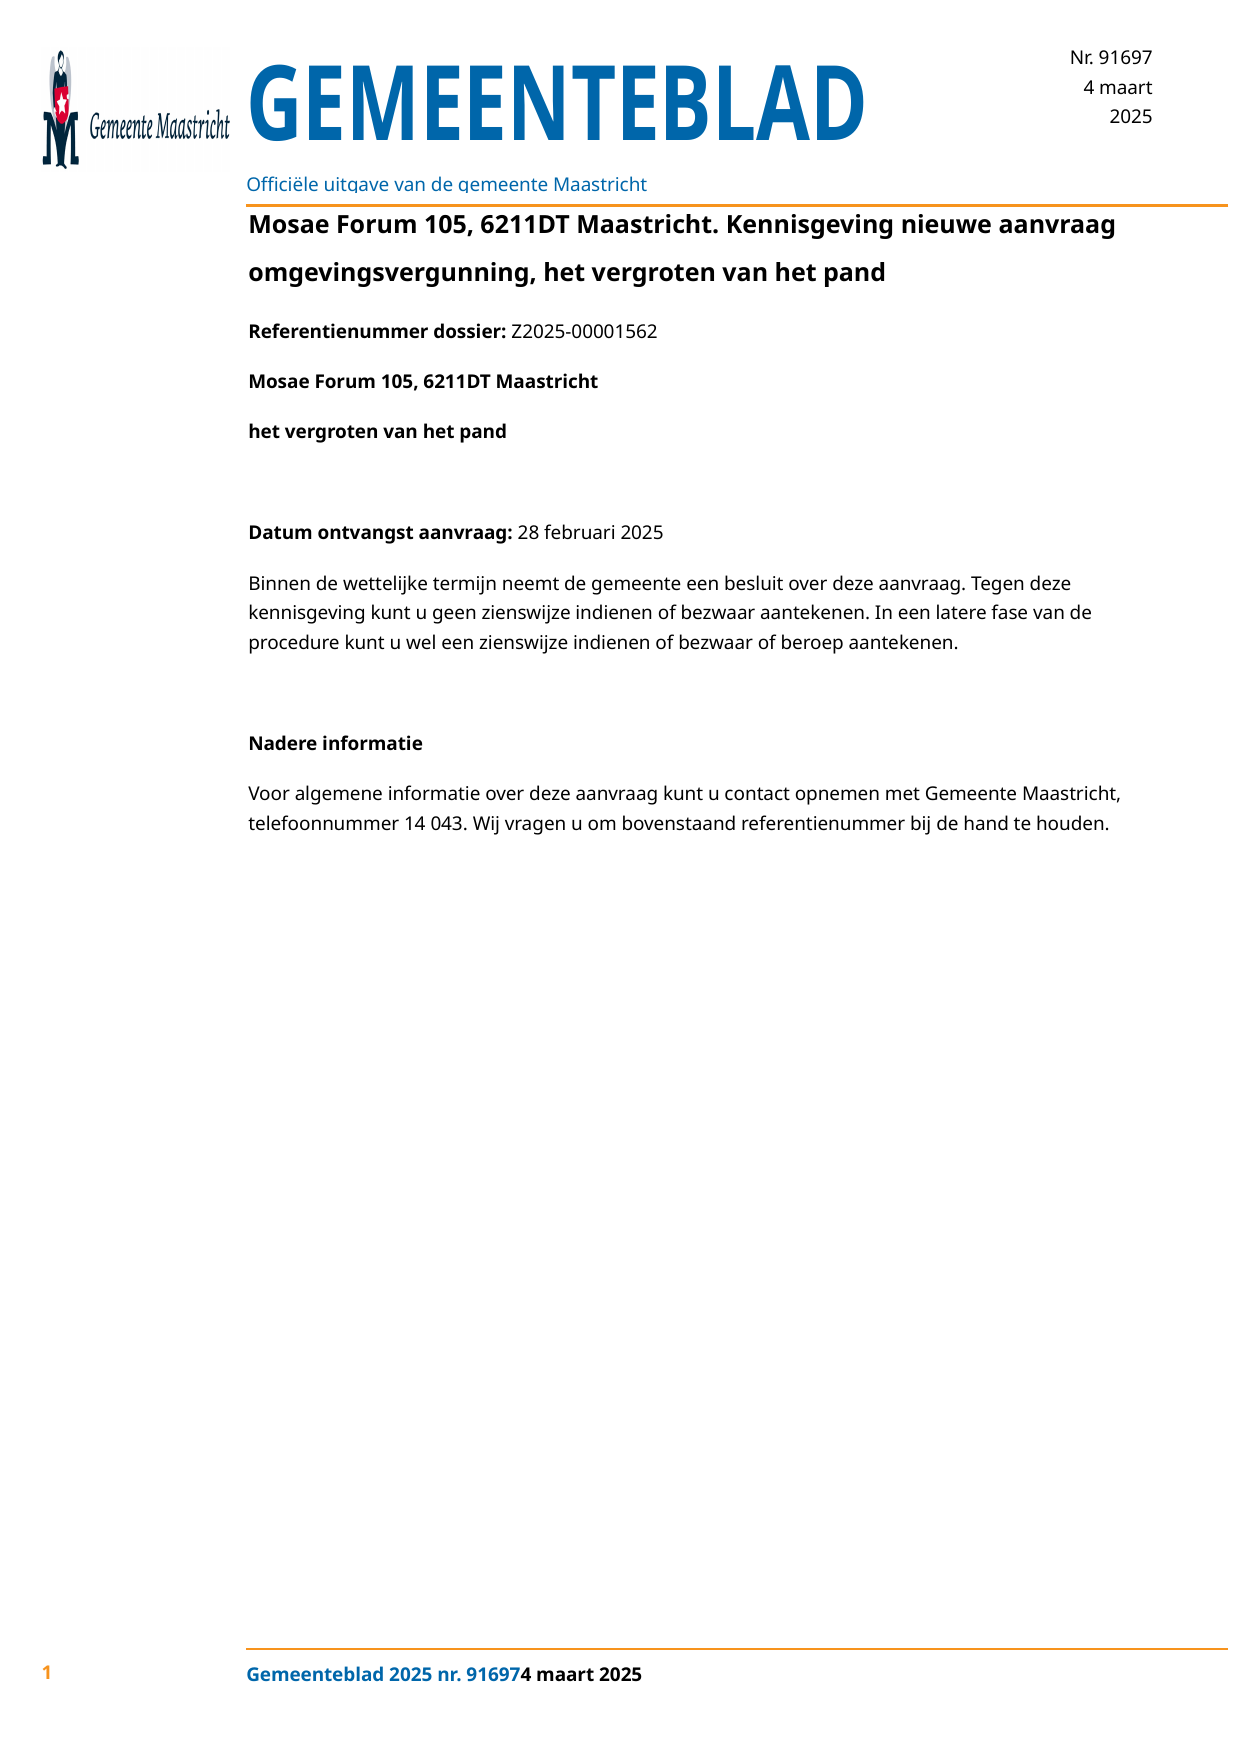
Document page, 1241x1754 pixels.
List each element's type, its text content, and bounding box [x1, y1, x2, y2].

picture [41, 47, 231, 172]
text Nadere informatie [248, 730, 1152, 756]
text het vergroten van het pand [248, 419, 1152, 444]
text Binnen de wettelijke termijn neemt de gemeente een besluit over deze aanvraag. Tegen deze kennisgeving kunt u geen zienswijze indienen of bezwaar aantekenen. In een latere fase van de procedure kunt u wel een zienswijze indienen of bezwaar of beroep aantekenen. [248, 570, 1152, 655]
text Referentienummer dossier: Z2025-00001562 [248, 318, 1152, 344]
text Voor algemene informatie over deze aanvraag kunt u contact opnemen met Gemeente Maastricht, telefoonnummer 14 043. Wij vragen u om bovenstaand referentienummer bij de hand te houden. [248, 780, 1152, 836]
text Datum ontvangst aanvraag: 28 februari 2025 [248, 519, 1152, 545]
text Mosae Forum 105, 6211DT Maastricht. Kennisgeving nieuwe aanvraag omgevingsvergunning, het vergroten van het pand [248, 207, 1152, 288]
text Mosae Forum 105, 6211DT Maastricht [248, 368, 1152, 394]
